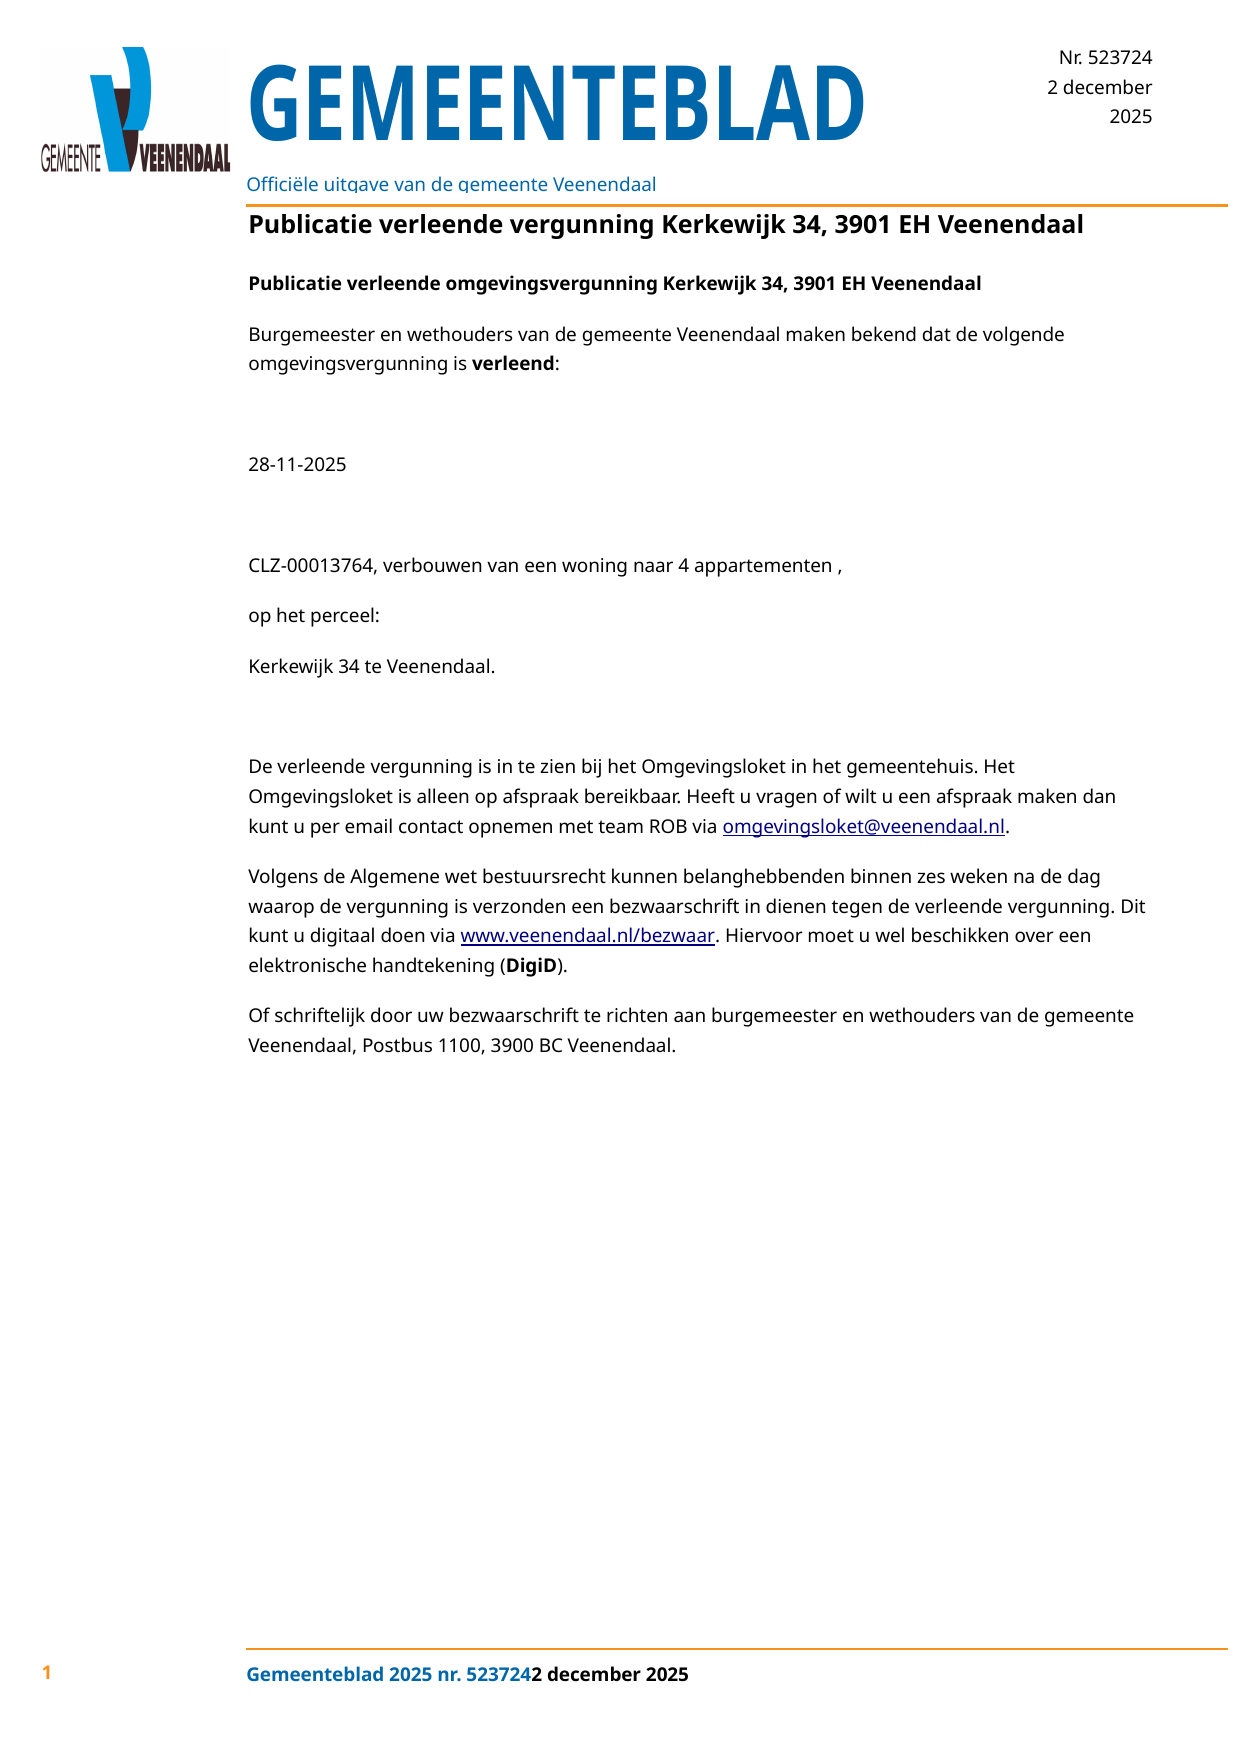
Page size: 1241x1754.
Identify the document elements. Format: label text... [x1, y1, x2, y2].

text 28-11-2025 [248, 451, 1152, 477]
text Publicatie verleende vergunning Kerkewijk 34, 3901 EH Veenendaal [248, 207, 1152, 241]
text op het perceel: [248, 602, 1152, 628]
picture [123, 47, 231, 172]
text Of schriftelijk door uw bezwaarschrift te richten aan burgemeester en wethouders van de gemeente Veenendaal, Postbus 1100, 3900 BC Veenendaal. [248, 1002, 1152, 1058]
picture [41, 47, 130, 172]
text Burgemeester en wethouders van de gemeente Veenendaal maken bekend dat de volgende omgevingsvergunning is verleend: [248, 321, 1152, 376]
text CLZ-00013764, verbouwen van een woning naar 4 appartementen , [248, 552, 1152, 578]
text Volgens de Algemene wet bestuursrecht kunnen belanghebbenden binnen zes weken na de dag waarop de vergunning is verzonden een bezwaarschrift in dienen tegen de verleende vergunning. Dit kunt u digitaal doen via www.veenendaal.nl/bezwaar. Hiervoor moet u wel beschikken over een elektronische handtekening (DigiD). [248, 863, 1152, 978]
text Publicatie verleende omgevingsvergunning Kerkewijk 34, 3901 EH Veenendaal [248, 270, 1152, 296]
text De verleende vergunning is in te zien bij het Omgevingsloket in het gemeentehuis. Het Omgevingsloket is alleen op afspraak bereikbaar. Heeft u vragen of wilt u een afspraak maken dan kunt u per email contact opnemen met team ROB via omgevingsloket@veenendaal.nl. [248, 754, 1152, 838]
text Kerkewijk 34 te Veenendaal. [248, 653, 1152, 678]
